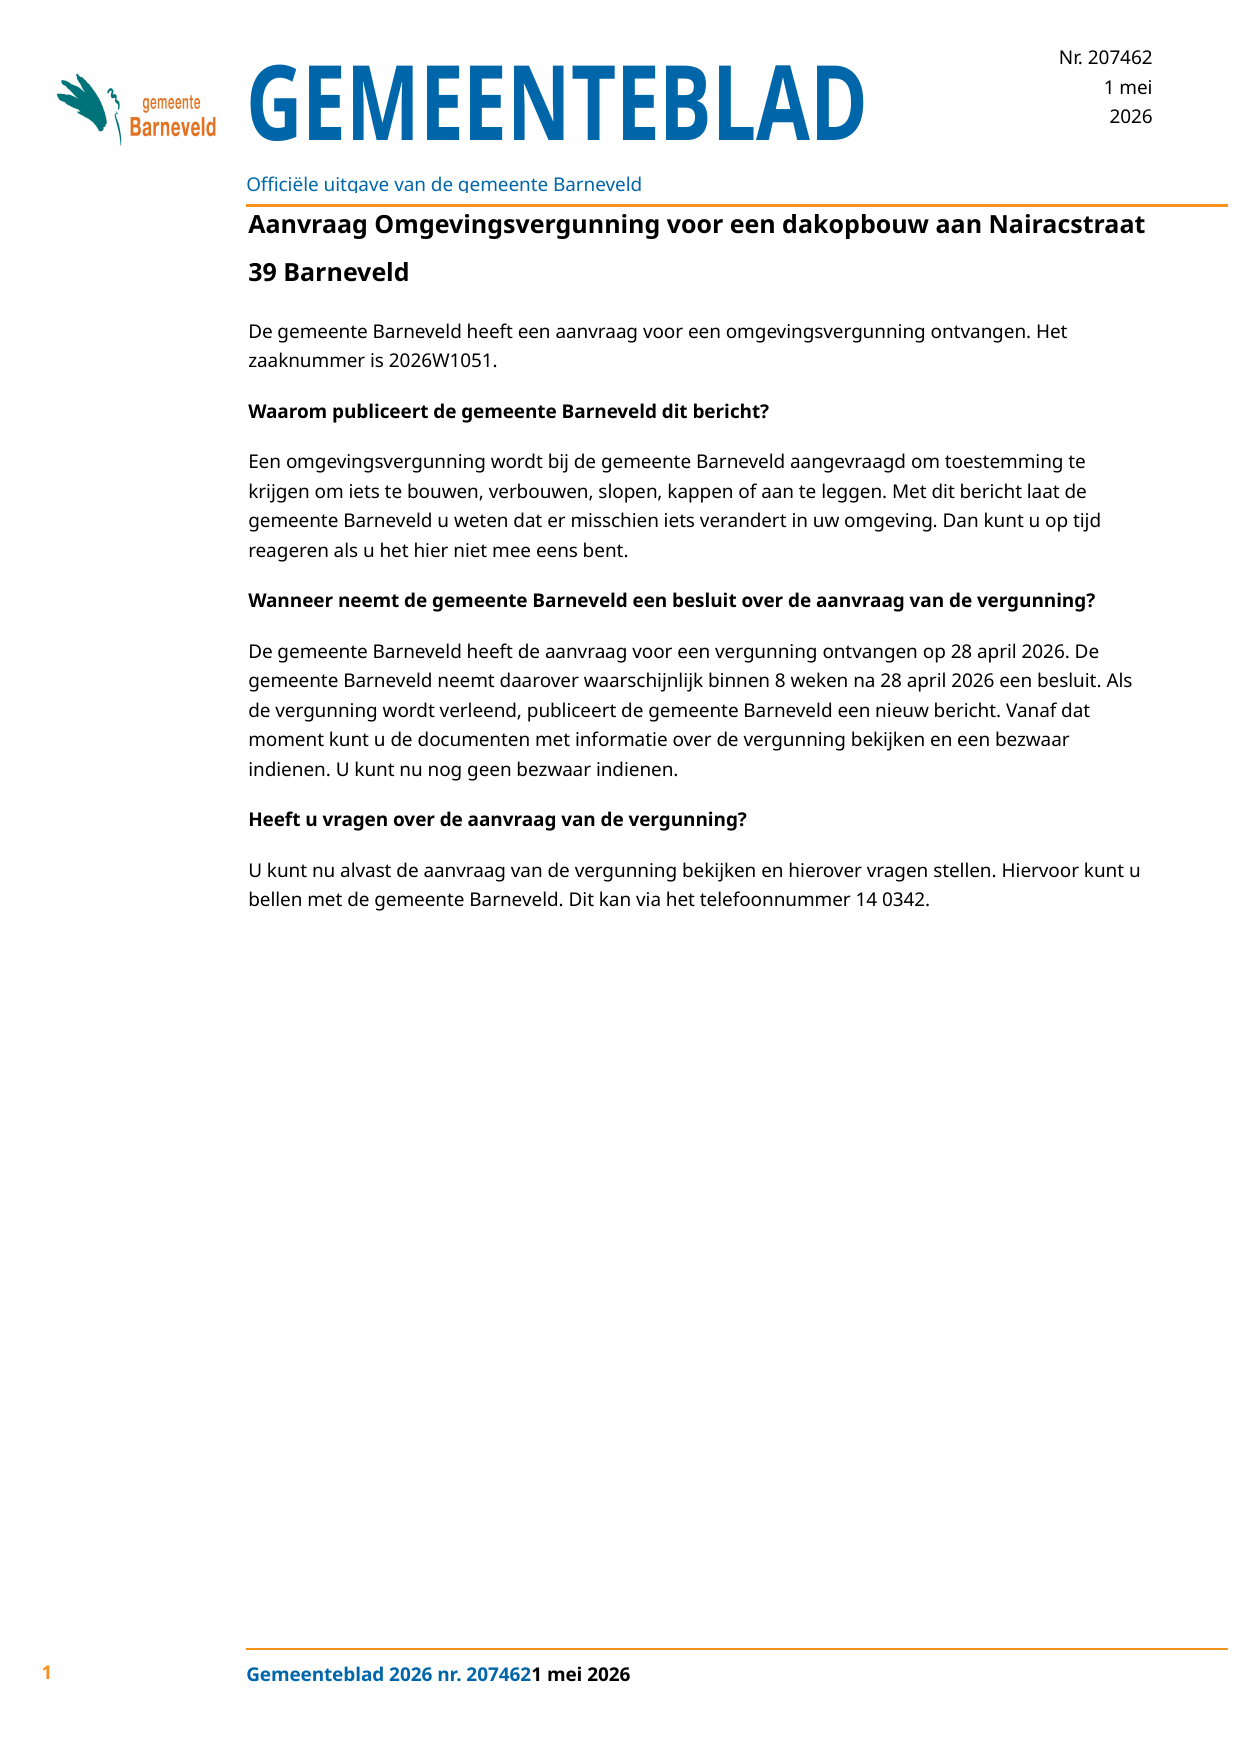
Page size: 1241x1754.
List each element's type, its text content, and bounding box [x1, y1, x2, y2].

text De gemeente Barneveld heeft een aanvraag voor een omgevingsvergunning ontvangen. Het zaaknummer is 2026W1051. [248, 318, 1152, 373]
text Wanneer neemt de gemeente Barneveld een besluit over de aanvraag van de vergunning? [248, 587, 1152, 613]
text Aanvraag Omgevingsvergunning voor een dakopbouw aan Nairacstraat 39 Barneveld [248, 207, 1152, 288]
text U kunt nu alvast de aanvraag van de vergunning bekijken en hierover vragen stellen. Hiervoor kunt u bellen met de gemeente Barneveld. Dit kan via het telefoonnummer 14 0342. [248, 857, 1152, 912]
text Heeft u vragen over de aanvraag van de vergunning? [248, 807, 1152, 832]
text De gemeente Barneveld heeft de aanvraag voor een vergunning ontvangen op 28 april 2026. De gemeente Barneveld neemt daarover waarschijnlijk binnen 8 weken na 28 april 2026 een besluit. Als de vergunning wordt verleend, publiceert de gemeente Barneveld een nieuw bericht. Vanaf dat moment kunt u de documenten met informatie over de vergunning bekijken en een bezwaar indienen. U kunt nu nog geen bezwaar indienen. [248, 638, 1152, 782]
text Een omgevingsvergunning wordt bij de gemeente Barneveld aangevraagd om toestemming te krijgen om iets te bouwen, verbouwen, slopen, kappen of aan te leggen. Met dit bericht laat de gemeente Barneveld u weten dat er misschien iets verandert in uw omgeving. Dan kunt u op tijd reageren als u het hier niet mee eens bent. [248, 448, 1152, 563]
text Waarom publiceert de gemeente Barneveld dit bericht? [248, 398, 1152, 424]
picture [41, 47, 231, 172]
